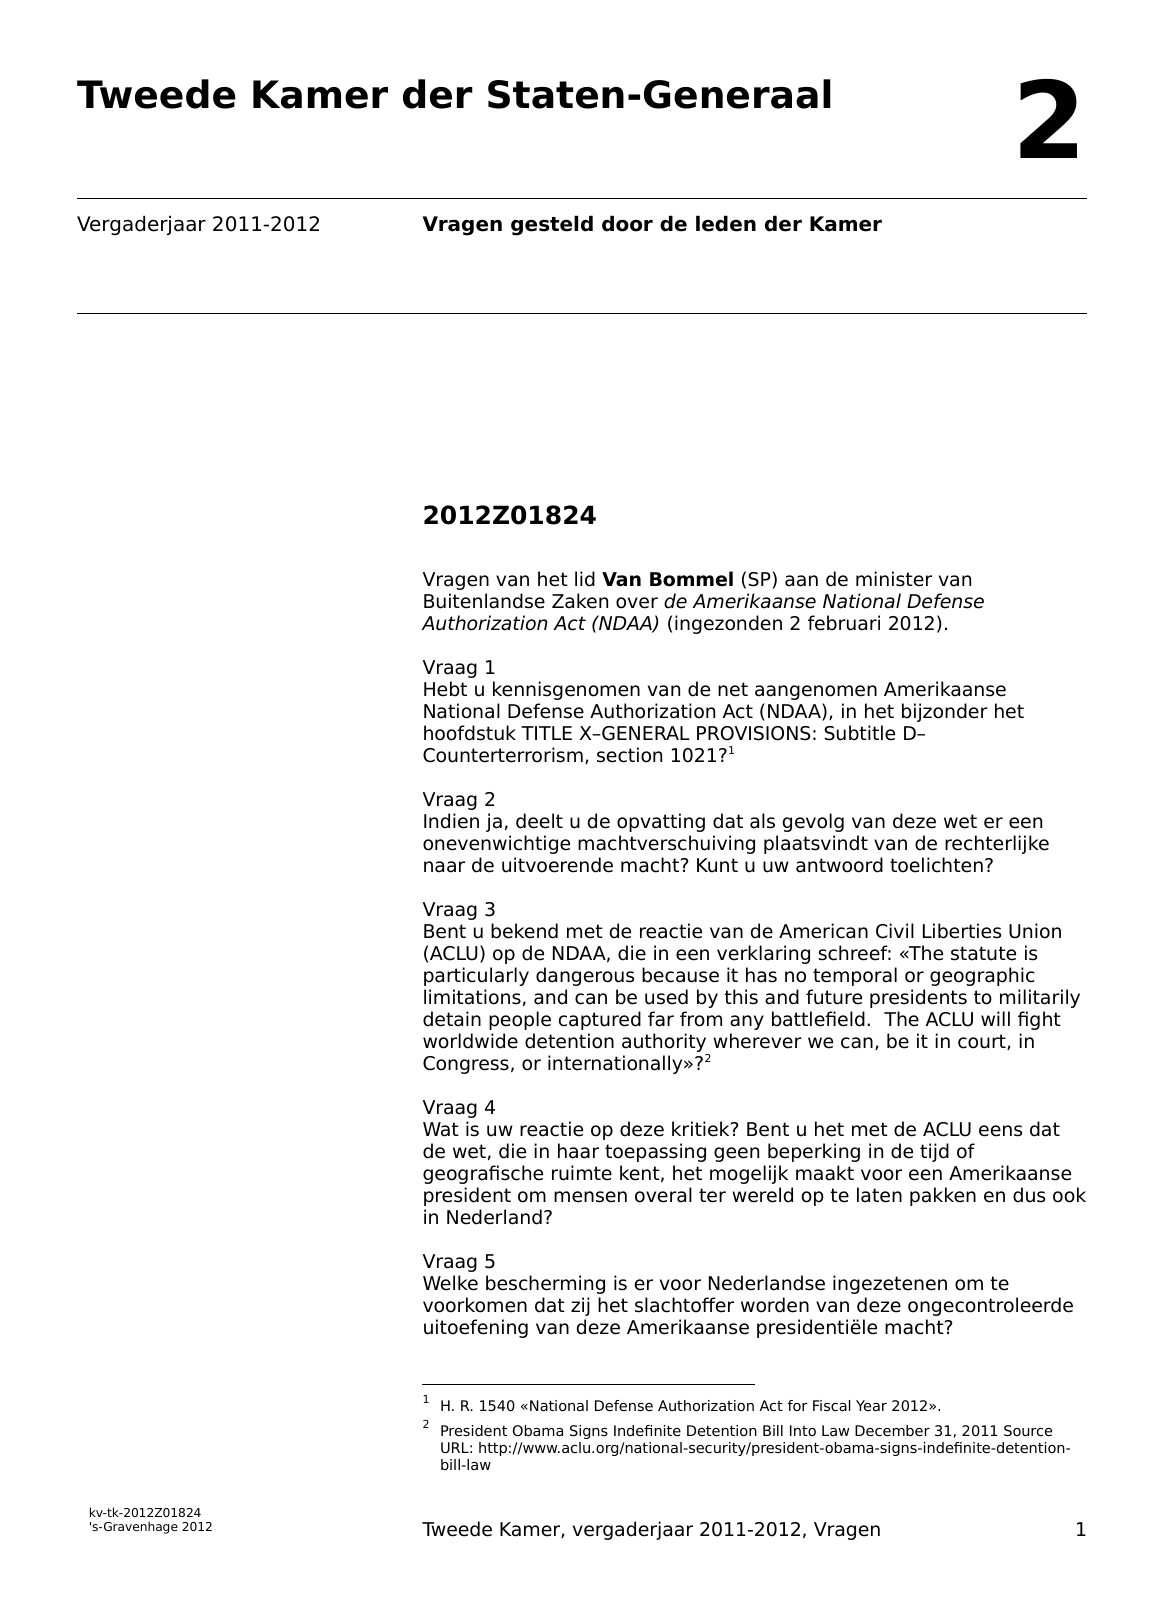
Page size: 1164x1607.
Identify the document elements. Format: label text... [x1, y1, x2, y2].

text Hebt u kennisgenomen van de net aangenomen Amerikaanse National Defense Authorization Act (NDAA), in het bijzonder het hoofdstuk TITLE X–GENERAL PROVISIONS: Subtitle D–Counterterrorism, section 1021? [422, 679, 1087, 767]
text 's-Gravenhage 2012 [88, 1520, 323, 1534]
text Vraag 1 [422, 657, 1087, 679]
text Vragen van het lid Van Bommel (SP) aan de minister van Buitenlandse Zaken over de Amerikaanse National Defense Authorization Act (NDAA) (ingezonden 2 februari 2012). [422, 569, 1087, 635]
text H. R. 1540 «National Defense Authorization Act for Fiscal Year 2012». [422, 1393, 1087, 1416]
table_header 2 [886, 59, 1087, 198]
text President Obama Signs Indefinite Detention Bill Into Law December 31, 2011 Source URL: http://www.aclu.org/national-security/president-obama-signs-indefinite-detention-bill-law [422, 1418, 1087, 1474]
text 2012Z01824 [422, 501, 1087, 531]
text Welke bescherming is er voor Nederlandse ingezetenen om te voorkomen dat zij het slachtoffer worden van deze ongecontroleerde uitoefening van deze Amerikaanse presidentiële macht? [422, 1273, 1087, 1339]
table_cell Vergaderjaar 2011-2012 [77, 199, 422, 313]
text Vraag 4 [422, 1097, 1087, 1119]
text Wat is uw reactie op deze kritiek? Bent u het met de ACLU eens dat de wet, die in haar toepassing geen beperking in de tijd of geografische ruimte kent, het mogelijk maakt voor een Amerikaanse president om mensen overal ter wereld op te laten pakken en dus ook in Nederland? [422, 1119, 1087, 1229]
text Vraag 3 [422, 899, 1087, 921]
text Indien ja, deelt u de opvatting dat als gevolg van deze wet er een onevenwichtige machtverschuiving plaatsvindt van de rechterlijke naar de uitvoerende macht? Kunt u uw antwoord toelichten? [422, 811, 1087, 877]
text Vraag 5 [422, 1251, 1087, 1273]
table_header Tweede Kamer der Staten-Generaal [77, 59, 886, 198]
text Vraag 2 [422, 789, 1087, 811]
text Bent u bekend met de reactie van de American Civil Liberties Union (ACLU) op de NDAA, die in een verklaring schreef: «The statute is particularly dangerous because it has no temporal or geographic limitations, and can be used by this and future presidents to militarily detain people captured far from any battlefield. The ACLU will fight worldwide detention authority wherever we can, be it in court, in Congress, or internationally»? [422, 921, 1087, 1075]
table_cell Vragen gesteld door de leden der Kamer [422, 199, 1087, 313]
text kv-tk-2012Z01824 [88, 1506, 323, 1520]
